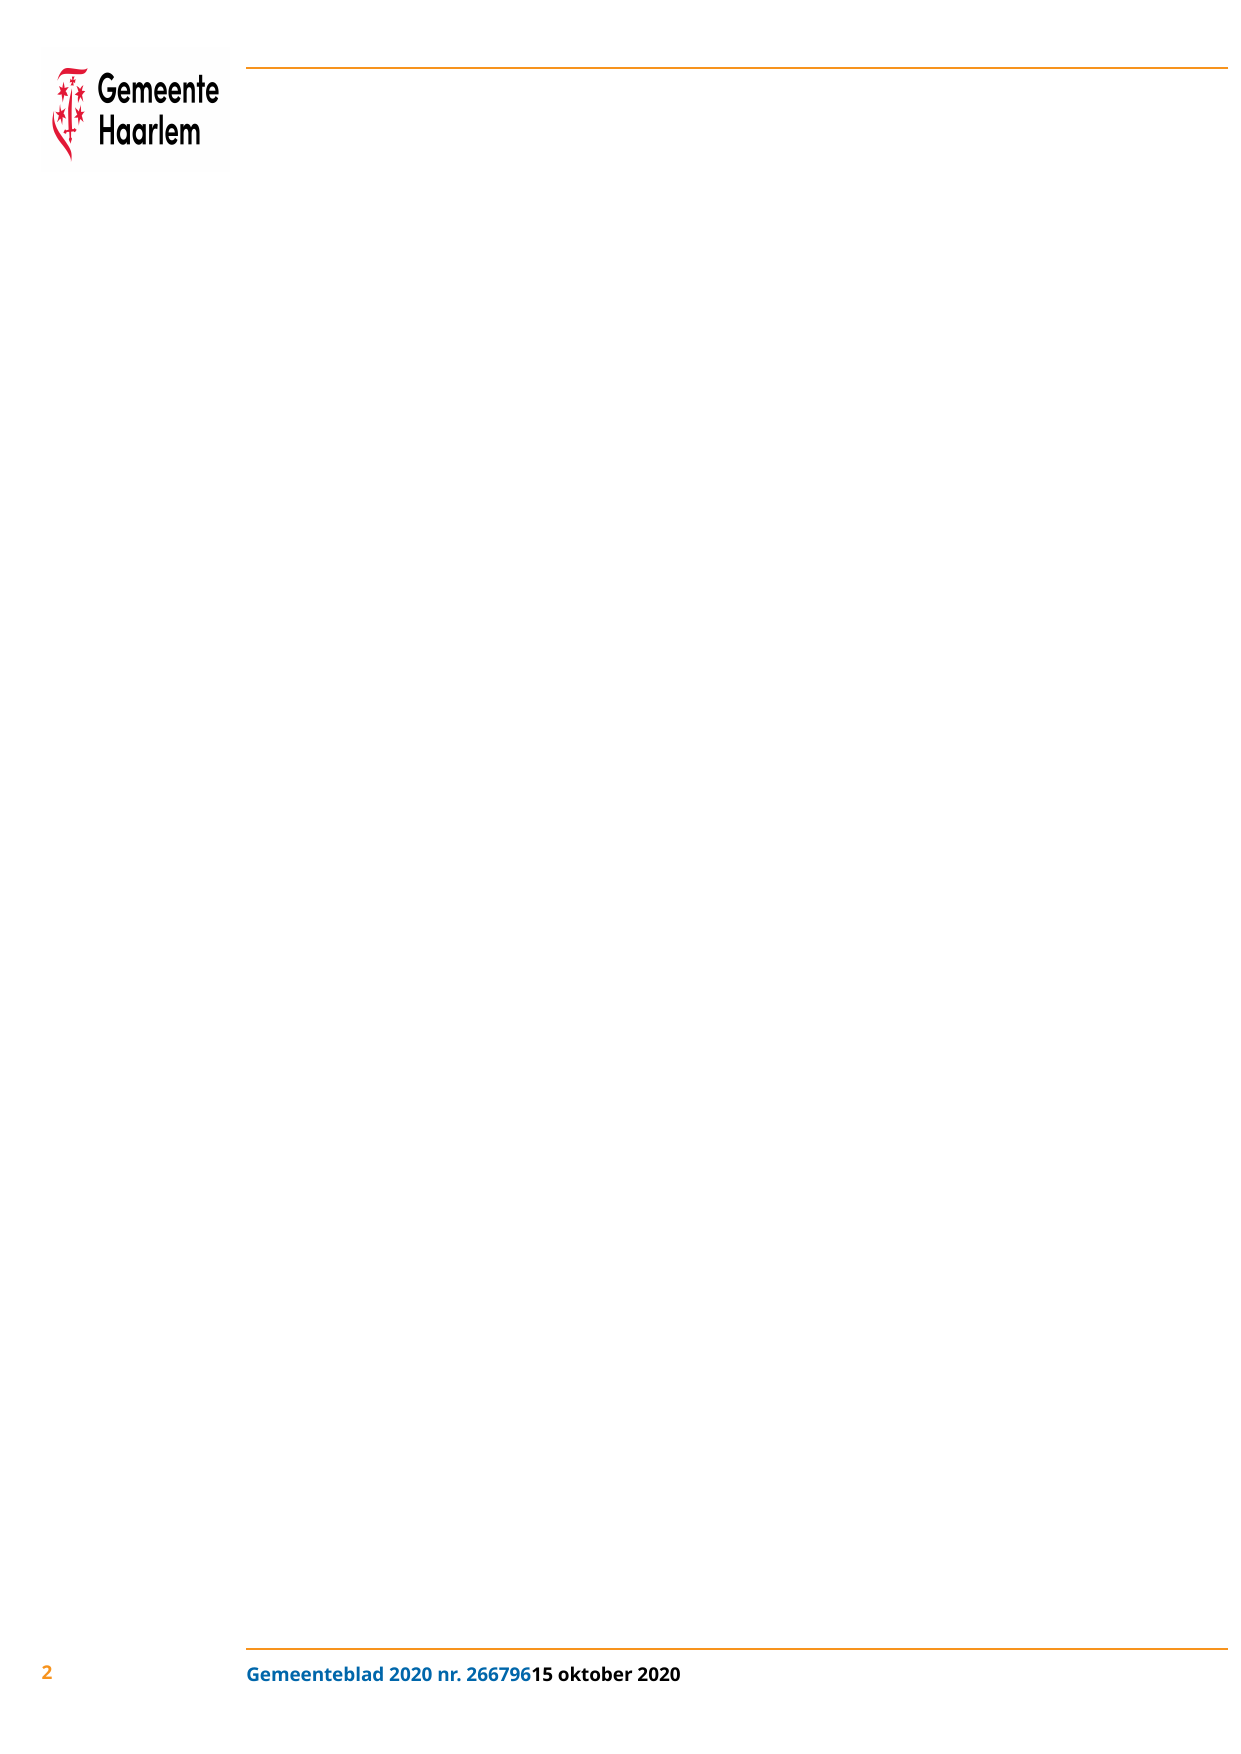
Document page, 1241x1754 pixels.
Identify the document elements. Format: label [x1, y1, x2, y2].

picture [41, 47, 231, 172]
